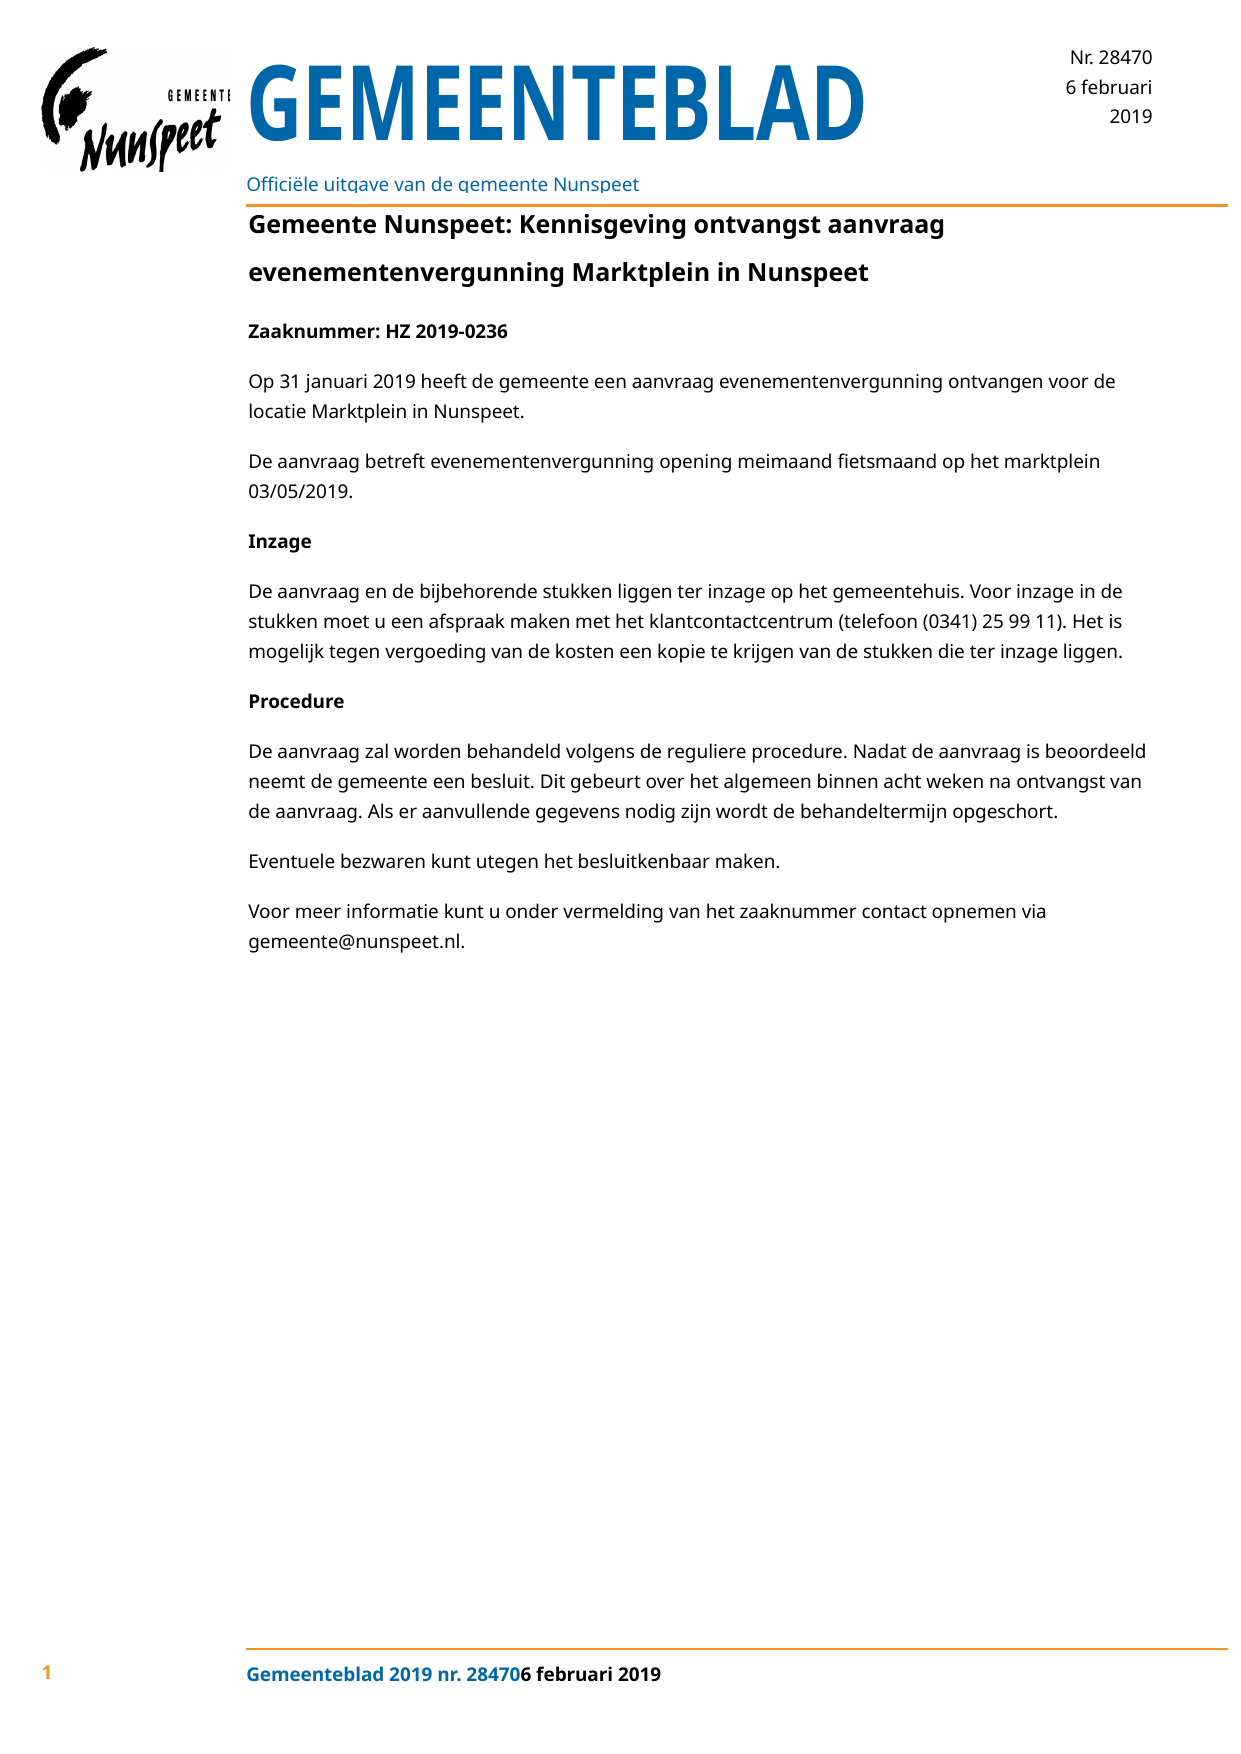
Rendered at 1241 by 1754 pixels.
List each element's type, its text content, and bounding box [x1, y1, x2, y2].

text Inzage [248, 528, 1152, 554]
text De aanvraag betreft evenementenvergunning opening meimaand fietsmaand op het marktplein 03/05/2019. [248, 448, 1152, 504]
text Eventuele bezwaren kunt utegen het besluitkenbaar maken. [248, 848, 1152, 874]
text De aanvraag zal worden behandeld volgens de reguliere procedure. Nadat de aanvraag is beoordeeld neemt de gemeente een besluit. Dit gebeurt over het algemeen binnen acht weken na ontvangst van de aanvraag. Als er aanvullende gegevens nodig zijn wordt de behandeltermijn opgeschort. [248, 739, 1152, 824]
text De aanvraag en de bijbehorende stukken liggen ter inzage op het gemeentehuis. Voor inzage in de stukken moet u een afspraak maken met het klantcontactcentrum (telefoon (0341) 25 99 11). Het is mogelijk tegen vergoeding van de kosten een kopie te krijgen van de stukken die ter inzage liggen. [248, 579, 1152, 664]
text Op 31 januari 2019 heeft de gemeente een aanvraag evenementenvergunning ontvangen voor de locatie Marktplein in Nunspeet. [248, 368, 1152, 424]
text Gemeente Nunspeet: Kennisgeving ontvangst aanvraag evenementenvergunning Marktplein in Nunspeet [248, 207, 1152, 288]
picture [41, 47, 231, 172]
text Voor meer informatie kunt u onder vermelding van het zaaknummer contact opnemen via gemeente@nunspeet.nl. [248, 899, 1152, 954]
text Zaaknummer: HZ 2019-0236 [248, 318, 1152, 344]
text Procedure [248, 688, 1152, 714]
